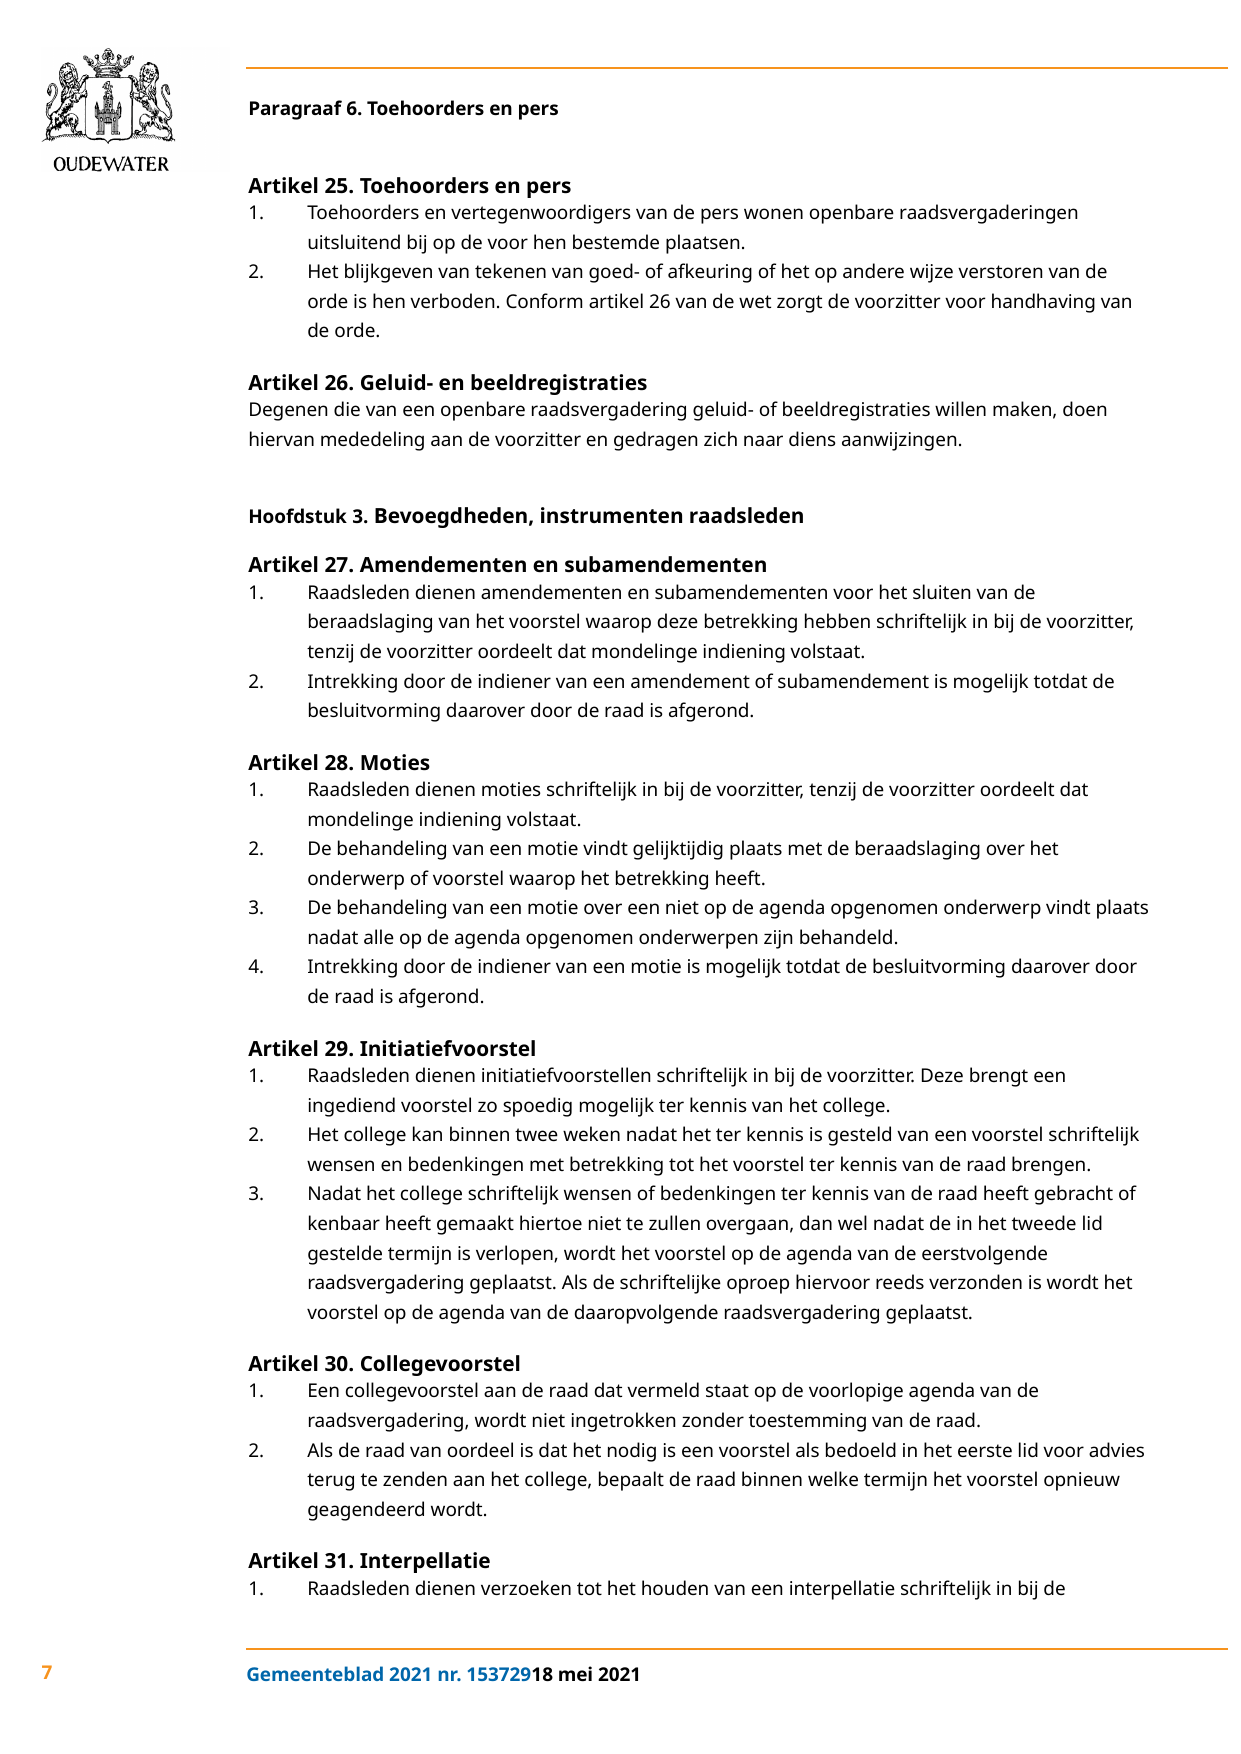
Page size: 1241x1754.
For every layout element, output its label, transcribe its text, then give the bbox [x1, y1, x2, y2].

list Raadsleden dienen amendementen en subamendementen voor het sluiten van de beraadslaging van het voorstel waarop deze betrekking hebben schriftelijk in bij de voorzitter, tenzij de voorzitter oordeelt dat mondelinge indiening volstaat. [248, 579, 1152, 664]
text Artikel 25. Toehoorders en pers [248, 171, 1152, 199]
text Artikel 29. Initiatiefvoorstel [248, 1034, 1152, 1062]
text Artikel 28. Moties [248, 748, 1152, 776]
list Toehoorders en vertegenwoordigers van de pers wonen openbare raadsvergaderingen uitsluitend bij op de voor hen bestemde plaatsen. [248, 199, 1152, 255]
list Als de raad van oordeel is dat het nodig is een voorstel als bedoeld in het eerste lid voor advies terug te zenden aan het college, bepaalt de raad binnen welke termijn het voorstel opnieuw geagendeerd wordt. [248, 1437, 1152, 1522]
text Artikel 27. Amendementen en subamendementen [248, 551, 1152, 579]
text Artikel 30. Collegevoorstel [248, 1349, 1152, 1378]
list Raadsleden dienen moties schriftelijk in bij de voorzitter, tenzij de voorzitter oordeelt dat mondelinge indiening volstaat. [248, 776, 1152, 832]
picture [41, 47, 231, 172]
text Paragraaf 6. Toehoorders en pers [248, 95, 1152, 121]
list De behandeling van een motie over een niet op de agenda opgenomen onderwerp vindt plaats nadat alle op de agenda opgenomen onderwerpen zijn behandeld. [248, 894, 1152, 950]
list Het blijkgeven van tekenen van goed- of afkeuring of het op andere wijze verstoren van de orde is hen verboden. Conform artikel 26 van de wet zorgt de voorzitter voor handhaving van de orde. [248, 258, 1152, 343]
text Hoofdstuk 3. Bevoegdheden, instrumenten raadsleden [248, 501, 1152, 530]
text Artikel 26. Geluid- en beeldregistraties [248, 368, 1152, 397]
text Degenen die van een openbare raadsvergadering geluid- of beeldregistraties willen maken, doen hiervan mededeling aan de voorzitter en gedragen zich naar diens aanwijzingen. [248, 397, 1152, 452]
list Raadsleden dienen initiatiefvoorstellen schriftelijk in bij de voorzitter. Deze brengt een ingediend voorstel zo spoedig mogelijk ter kennis van het college. [248, 1062, 1152, 1117]
list Intrekking door de indiener van een motie is mogelijk totdat de besluitvorming daarover door de raad is afgerond. [248, 954, 1152, 1009]
list Het college kan binnen twee weken nadat het ter kennis is gesteld van een voorstel schriftelijk wensen en bedenkingen met betrekking tot het voorstel ter kennis van de raad brengen. [248, 1121, 1152, 1177]
list Nadat het college schriftelijk wensen of bedenkingen ter kennis van de raad heeft gebracht of kenbaar heeft gemaakt hiertoe niet te zullen overgaan, dan wel nadat de in het tweede lid gestelde termijn is verlopen, wordt het voorstel op de agenda van de eerstvolgende raadsvergadering geplaatst. Als de schriftelijke oproep hiervoor reeds verzonden is wordt het voorstel op de agenda van de daaropvolgende raadsvergadering geplaatst. [248, 1181, 1152, 1324]
text Artikel 31. Interpellatie [248, 1546, 1152, 1575]
list Raadsleden dienen verzoeken tot het houden van een interpellatie schriftelijk in bij de [248, 1575, 1152, 1601]
list Een collegevoorstel aan de raad dat vermeld staat op de voorlopige agenda van de raadsvergadering, wordt niet ingetrokken zonder toestemming van de raad. [248, 1378, 1152, 1433]
list Intrekking door de indiener van een amendement of subamendement is mogelijk totdat de besluitvorming daarover door de raad is afgerond. [248, 668, 1152, 723]
list De behandeling van een motie vindt gelijktijdig plaats met de beraadslaging over het onderwerp of voorstel waarop het betrekking heeft. [248, 835, 1152, 891]
